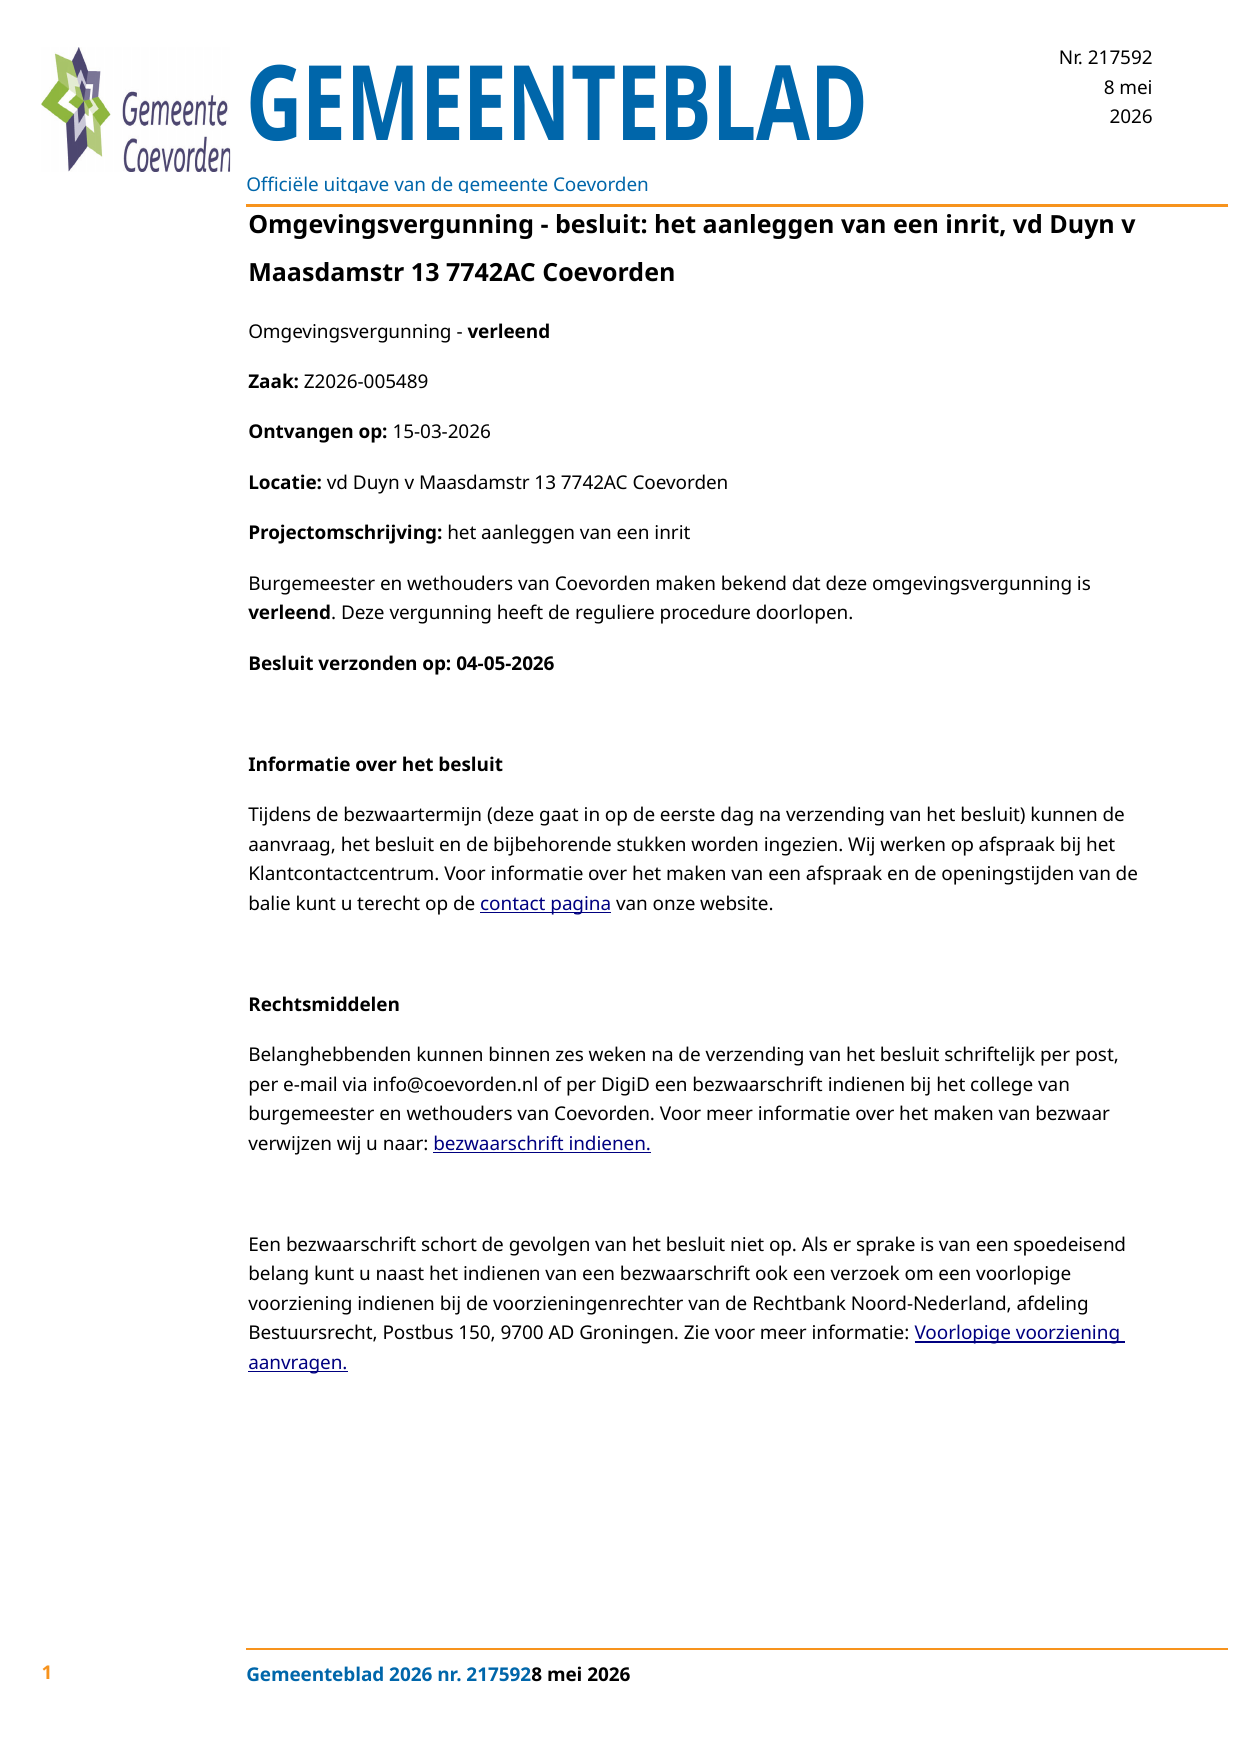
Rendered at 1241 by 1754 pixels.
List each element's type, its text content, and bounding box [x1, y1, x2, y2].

text Ontvangen op: 15-03-2026 [248, 419, 1152, 444]
text Informatie over het besluit [248, 751, 1152, 777]
text Burgemeester en wethouders van Coevorden maken bekend dat deze omgevingsvergunning is verleend. Deze vergunning heeft de reguliere procedure doorlopen. [248, 570, 1152, 625]
text Belanghebbenden kunnen binnen zes weken na de verzending van het besluit schriftelijk per post, per e-mail via info@coevorden.nl of per DigiD een bezwaarschrift indienen bij het college van burgemeester en wethouders van Coevorden. Voor meer informatie over het maken van bezwaar verwijzen wij u naar: bezwaarschrift indienen. [248, 1041, 1152, 1156]
text Rechtsmiddelen [248, 991, 1152, 1017]
text Een bezwaarschrift schort de gevolgen van het besluit niet op. Als er sprake is van een spoedeisend belang kunt u naast het indienen van een bezwaarschrift ook een verzoek om een voorlopige voorziening indienen bij de voorzieningenrechter van de Rechtbank Noord-Nederland, afdeling Bestuursrecht, Postbus 150, 9700 AD Groningen. Zie voor meer informatie: Voorlopige voorziening aanvragen. [248, 1231, 1152, 1375]
text Besluit verzonden op: 04-05-2026 [248, 650, 1152, 676]
text Zaak: Z2026-005489 [248, 368, 1152, 394]
text Omgevingsvergunning - besluit: het aanleggen van een inrit, vd Duyn v Maasdamstr 13 7742AC Coevorden [248, 207, 1152, 288]
text Omgevingsvergunning - verleend [248, 318, 1152, 344]
picture [41, 47, 231, 172]
text Locatie: vd Duyn v Maasdamstr 13 7742AC Coevorden [248, 469, 1152, 495]
text Tijdens de bezwaartermijn (deze gaat in op de eerste dag na verzending van het besluit) kunnen de aanvraag, het besluit en de bijbehorende stukken worden ingezien. Wij werken op afspraak bij het Klantcontactcentrum. Voor informatie over het maken van een afspraak en de openingstijden van de balie kunt u terecht op de contact pagina van onze website. [248, 801, 1152, 916]
text Projectomschrijving: het aanleggen van een inrit [248, 519, 1152, 545]
